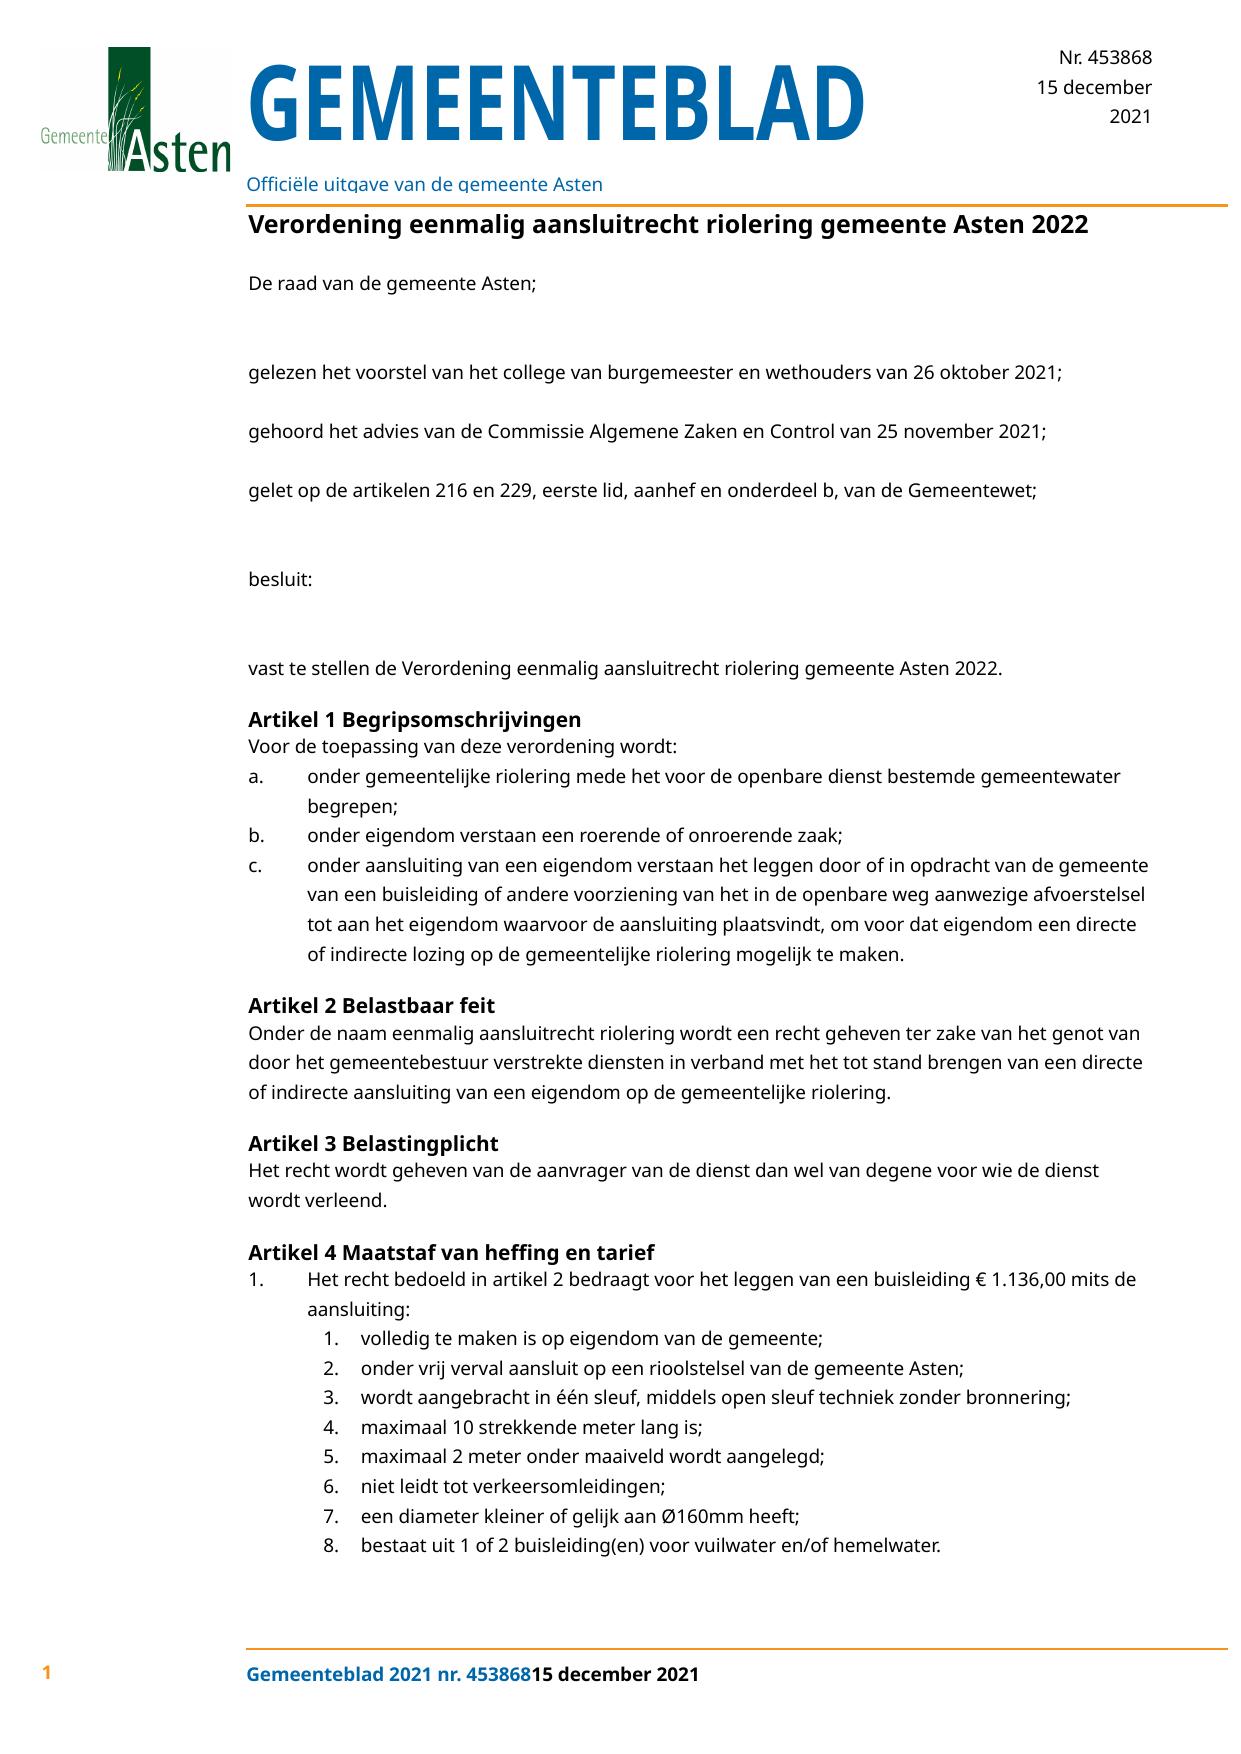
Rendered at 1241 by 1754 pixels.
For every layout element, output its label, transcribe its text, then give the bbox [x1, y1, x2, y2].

text Het recht wordt geheven van de aanvrager van de dienst dan wel van degene voor wie de dienst wordt verleend. [248, 1158, 1152, 1213]
list onder aansluiting van een eigendom verstaan het leggen door of in opdracht van de gemeente van een buisleiding of andere voorziening van het in de openbare weg aanwezige afvoerstelsel tot aan het eigendom waarvoor de aansluiting plaatsvindt, om voor dat eigendom een directe of indirecte lozing op de gemeentelijke riolering mogelijk te maken. [248, 852, 1152, 967]
list onder gemeentelijke riolering mede het voor de openbare dienst bestemde gemeentewater begrepen; [248, 763, 1152, 819]
text Voor de toepassing van deze verordening wordt: [248, 734, 1152, 759]
text vast te stellen de Verordening eenmalig aansluitrecht riolering gemeente Asten 2022. [248, 655, 1152, 681]
list niet leidt tot verkeersomleidingen; [323, 1473, 1152, 1499]
text Artikel 1 Begripsomschrijvingen [248, 705, 1152, 734]
text gelezen het voorstel van het college van burgemeester en wethouders van 26 oktober 2021; [248, 359, 1152, 385]
text besluit: [248, 566, 1152, 592]
picture [41, 47, 231, 172]
list onder vrij verval aansluit op een rioolstelsel van de gemeente Asten; [323, 1355, 1152, 1381]
list wordt aangebracht in één sleuf, middels open sleuf techniek zonder bronnering; [323, 1384, 1152, 1410]
list bestaat uit 1 of 2 buisleiding(en) voor vuilwater en/of hemelwater. [323, 1532, 1152, 1558]
text Artikel 4 Maatstaf van heffing en tarief [248, 1238, 1152, 1266]
list maximaal 10 strekkende meter lang is; [323, 1414, 1152, 1440]
list Het recht bedoeld in artikel 2 bedraagt voor het leggen van een buisleiding € 1.136,00 mits de aansluiting: [248, 1266, 1152, 1321]
text Onder de naam eenmalig aansluitrecht riolering wordt een recht geheven ter zake van het genot van door het gemeentebestuur verstrekte diensten in verband met het tot stand brengen van een directe of indirecte aansluiting van een eigendom op de gemeentelijke riolering. [248, 1020, 1152, 1104]
text Artikel 3 Belastingplicht [248, 1129, 1152, 1158]
list maximaal 2 meter onder maaiveld wordt aangelegd; [323, 1444, 1152, 1469]
list volledig te maken is op eigendom van de gemeente; [323, 1325, 1152, 1351]
text Verordening eenmalig aansluitrecht riolering gemeente Asten 2022 [248, 207, 1152, 241]
text Artikel 2 Belastbaar feit [248, 991, 1152, 1020]
list een diameter kleiner of gelijk aan Ø160mm heeft; [323, 1503, 1152, 1528]
text gelet op de artikelen 216 en 229, eerste lid, aanhef en onderdeel b, van de Gemeentewet; [248, 477, 1152, 503]
text gehoord het advies van de Commissie Algemene Zaken en Control van 25 november 2021; [248, 418, 1152, 444]
text De raad van de gemeente Asten; [248, 270, 1152, 296]
list onder eigendom verstaan een roerende of onroerende zaak; [248, 822, 1152, 848]
